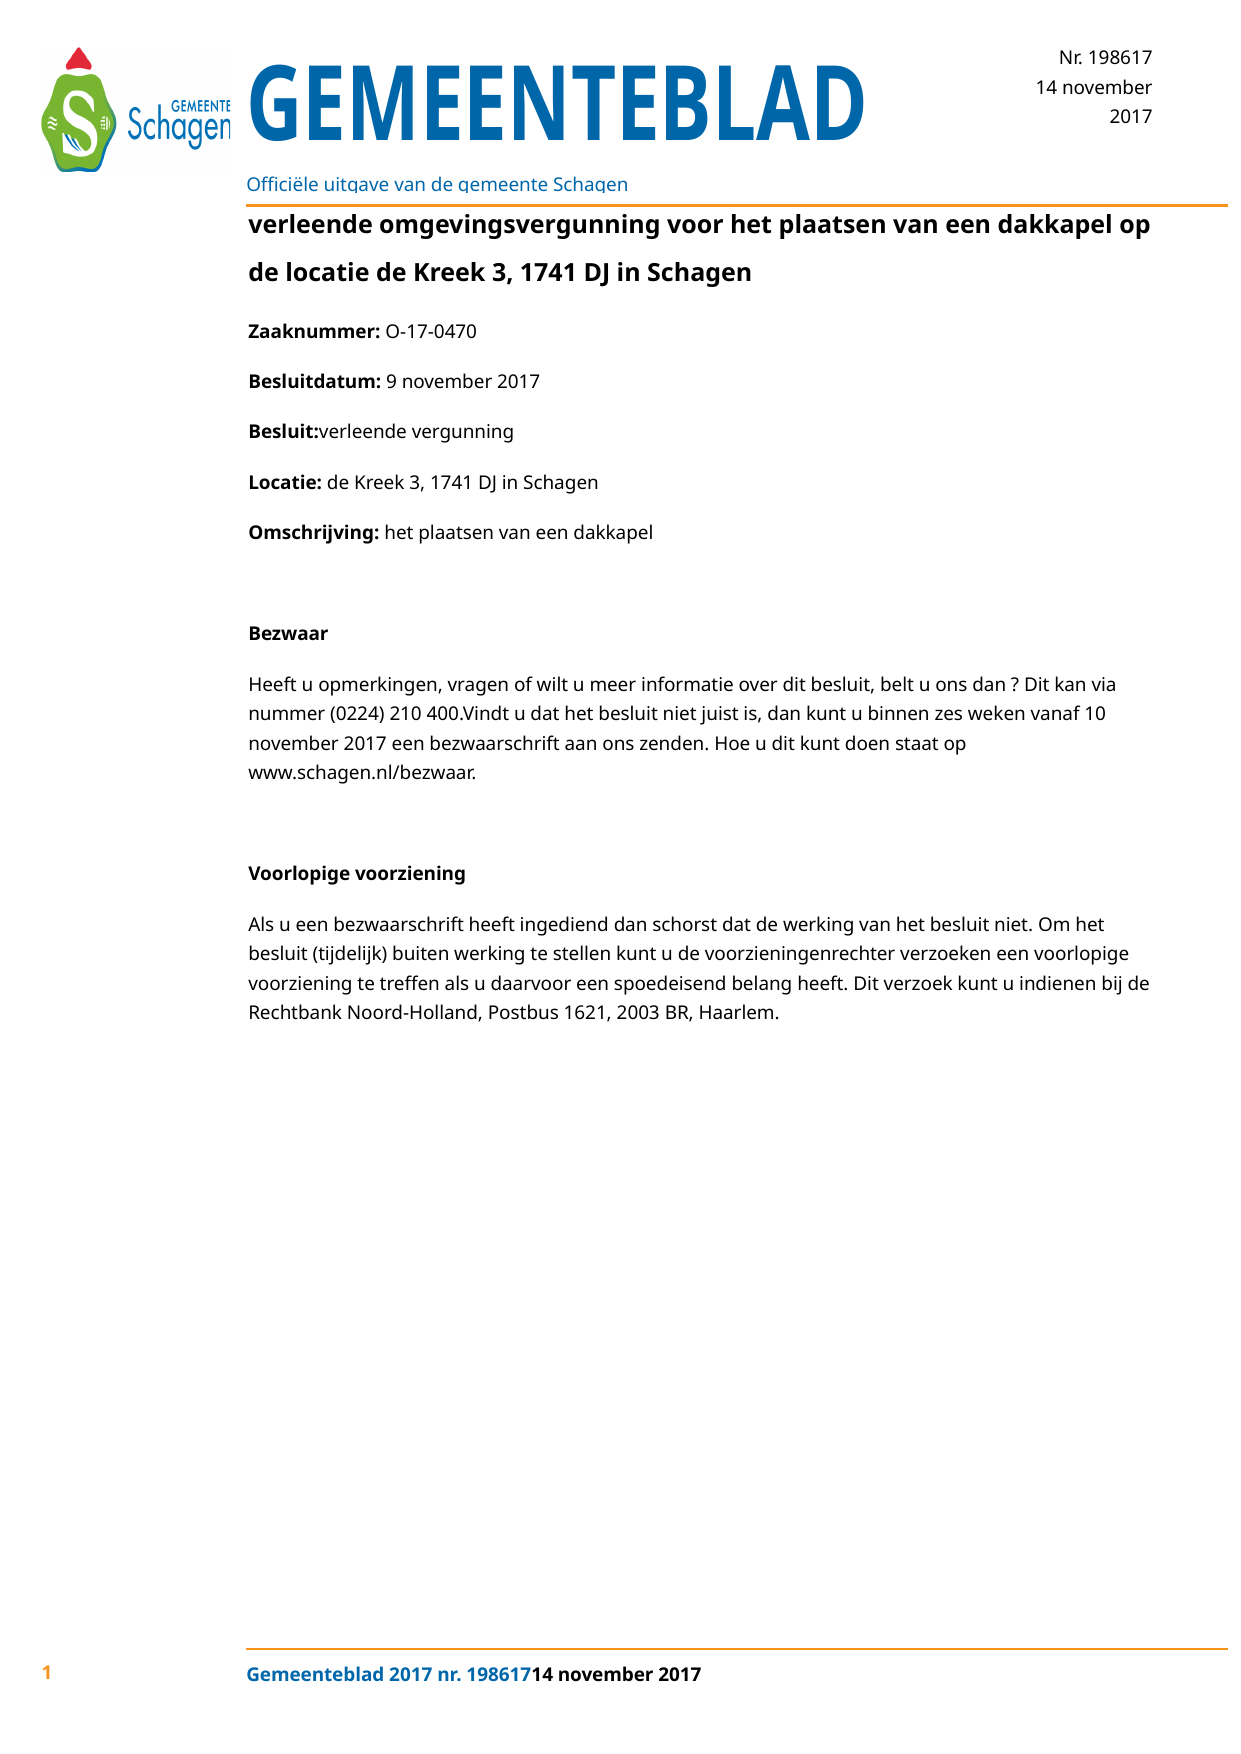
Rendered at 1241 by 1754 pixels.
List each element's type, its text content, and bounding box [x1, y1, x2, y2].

text Heeft u opmerkingen, vragen of wilt u meer informatie over dit besluit, belt u ons dan ? Dit kan via nummer (0224) 210 400.Vindt u dat het besluit niet juist is, dan kunt u binnen zes weken vanaf 10 november 2017 een bezwaarschrift aan ons zenden. Hoe u dit kunt doen staat op www.schagen.nl/bezwaar. [248, 671, 1152, 785]
text Locatie: de Kreek 3, 1741 DJ in Schagen [248, 469, 1152, 495]
text Als u een bezwaarschrift heeft ingediend dan schorst dat de werking van het besluit niet. Om het besluit (tijdelijk) buiten werking te stellen kunt u de voorzieningenrechter verzoeken een voorlopige voorziening te treffen als u daarvoor een spoedeisend belang heeft. Dit verzoek kunt u indienen bij de Rechtbank Noord-Holland, Postbus 1621, 2003 BR, Haarlem. [248, 911, 1152, 1025]
text verleende omgevingsvergunning voor het plaatsen van een dakkapel op de locatie de Kreek 3, 1741 DJ in Schagen [248, 207, 1152, 288]
text Bezwaar [248, 620, 1152, 646]
text Besluit:verleende vergunning [248, 419, 1152, 444]
text Zaaknummer: O-17-0470 [248, 318, 1152, 344]
text Besluitdatum: 9 november 2017 [248, 368, 1152, 394]
text Omschrijving: het plaatsen van een dakkapel [248, 519, 1152, 545]
picture [41, 47, 231, 172]
text Voorlopige voorziening [248, 860, 1152, 886]
